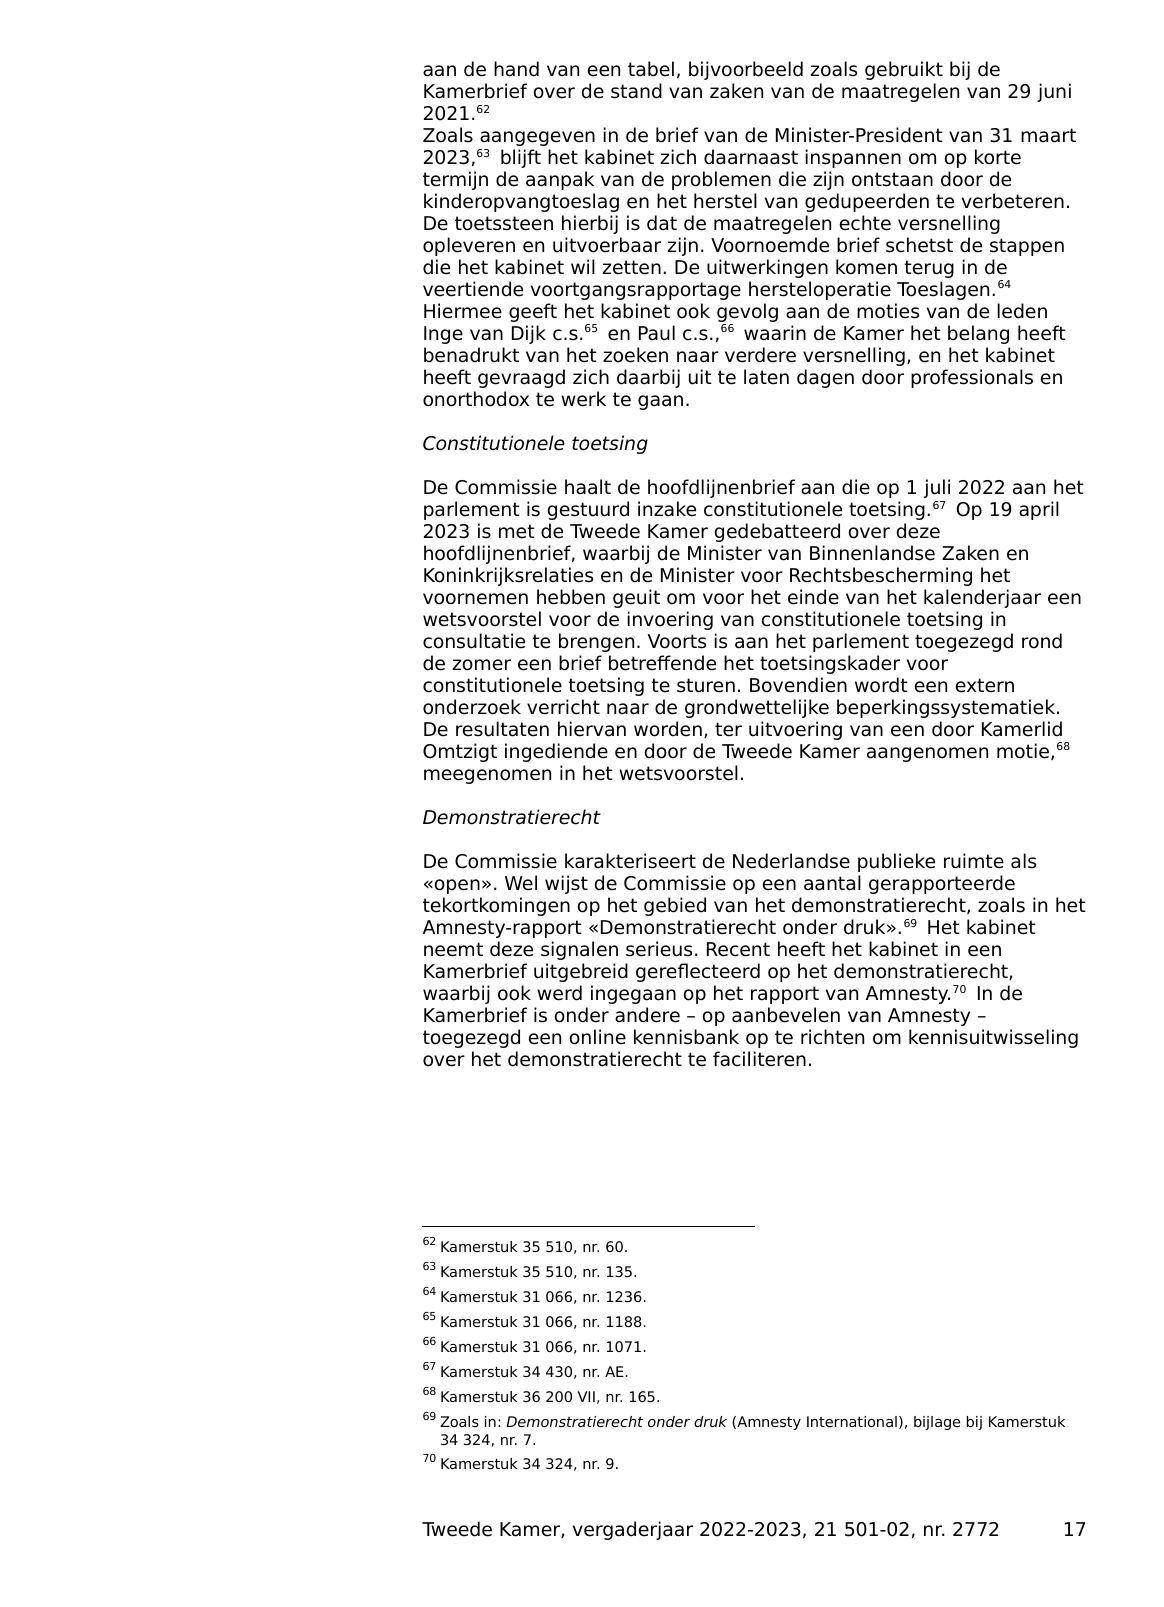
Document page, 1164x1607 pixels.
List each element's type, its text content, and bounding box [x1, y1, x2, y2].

text Kamerstuk 34 430, nr. AE. [422, 1360, 1087, 1382]
text Kamerstuk 31 066, nr. 1188. [422, 1310, 1087, 1332]
text Kamerstuk 31 066, nr. 1236. [422, 1285, 1087, 1307]
text Kamerstuk 35 510, nr. 60. [422, 1235, 1087, 1257]
text Kamerstuk 31 066, nr. 1071. [422, 1335, 1087, 1357]
text Zoals in: Demonstratierecht onder druk (Amnesty International), bijlage bij Kamerstuk 34 324, nr. 7. [422, 1410, 1087, 1449]
subtitle Constitutionele toetsing [422, 433, 1087, 455]
text Kamerstuk 35 510, nr. 135. [422, 1260, 1087, 1282]
text aan de hand van een tabel, bijvoorbeeld zoals gebruikt bij de Kamerbrief over de stand van zaken van de maatregelen van 29 juni 2021. [422, 59, 1087, 125]
text Zoals aangegeven in de brief van de Minister-President van 31 maart 2023, blijft het kabinet zich daarnaast inspannen om op korte termijn de aanpak van de problemen die zijn ontstaan door de kinderopvangtoeslag en het herstel van gedupeerden te verbeteren. De toetssteen hierbij is dat de maatregelen echte versnelling opleveren en uitvoerbaar zijn. Voornoemde brief schetst de stappen die het kabinet wil zetten. De uitwerkingen komen terug in de veertiende voortgangsrapportage hersteloperatie Toeslagen. Hiermee geeft het kabinet ook gevolg aan de moties van de leden Inge van Dijk c.s. en Paul c.s., waarin de Kamer het belang heeft benadrukt van het zoeken naar verdere versnelling, en het kabinet heeft gevraagd zich daarbij uit te laten dagen door professionals en onorthodox te werk te gaan. [422, 125, 1087, 411]
text De Commissie haalt de hoofdlijnenbrief aan die op 1 juli 2022 aan het parlement is gestuurd inzake constitutionele toetsing. Op 19 april 2023 is met de Tweede Kamer gedebatteerd over deze hoofdlijnenbrief, waarbij de Minister van Binnenlandse Zaken en Koninkrijksrelaties en de Minister voor Rechtsbescherming het voornemen hebben geuit om voor het einde van het kalenderjaar een wetsvoorstel voor de invoering van constitutionele toetsing in consultatie te brengen. Voorts is aan het parlement toegezegd rond de zomer een brief betreffende het toetsingskader voor constitutionele toetsing te sturen. Bovendien wordt een extern onderzoek verricht naar de grondwettelijke beperkingssystematiek. De resultaten hiervan worden, ter uitvoering van een door Kamerlid Omtzigt ingediende en door de Tweede Kamer aangenomen motie, meegenomen in het wetsvoorstel. [422, 477, 1087, 785]
text De Commissie karakteriseert de Nederlandse publieke ruimte als «open». Wel wijst de Commissie op een aantal gerapporteerde tekortkomingen op het gebied van het demonstratierecht, zoals in het Amnesty-rapport «Demonstratierecht onder druk». Het kabinet neemt deze signalen serieus. Recent heeft het kabinet in een Kamerbrief uitgebreid gereflecteerd op het demonstratierecht, waarbij ook werd ingegaan op het rapport van Amnesty. In de Kamerbrief is onder andere – op aanbevelen van Amnesty – toegezegd een online kennisbank op te richten om kennisuitwisseling over het demonstratierecht te faciliteren. [422, 851, 1087, 1071]
text Kamerstuk 36 200 VII, nr. 165. [422, 1385, 1087, 1407]
text Kamerstuk 34 324, nr. 9. [422, 1452, 1087, 1474]
subtitle Demonstratierecht [422, 807, 1087, 829]
